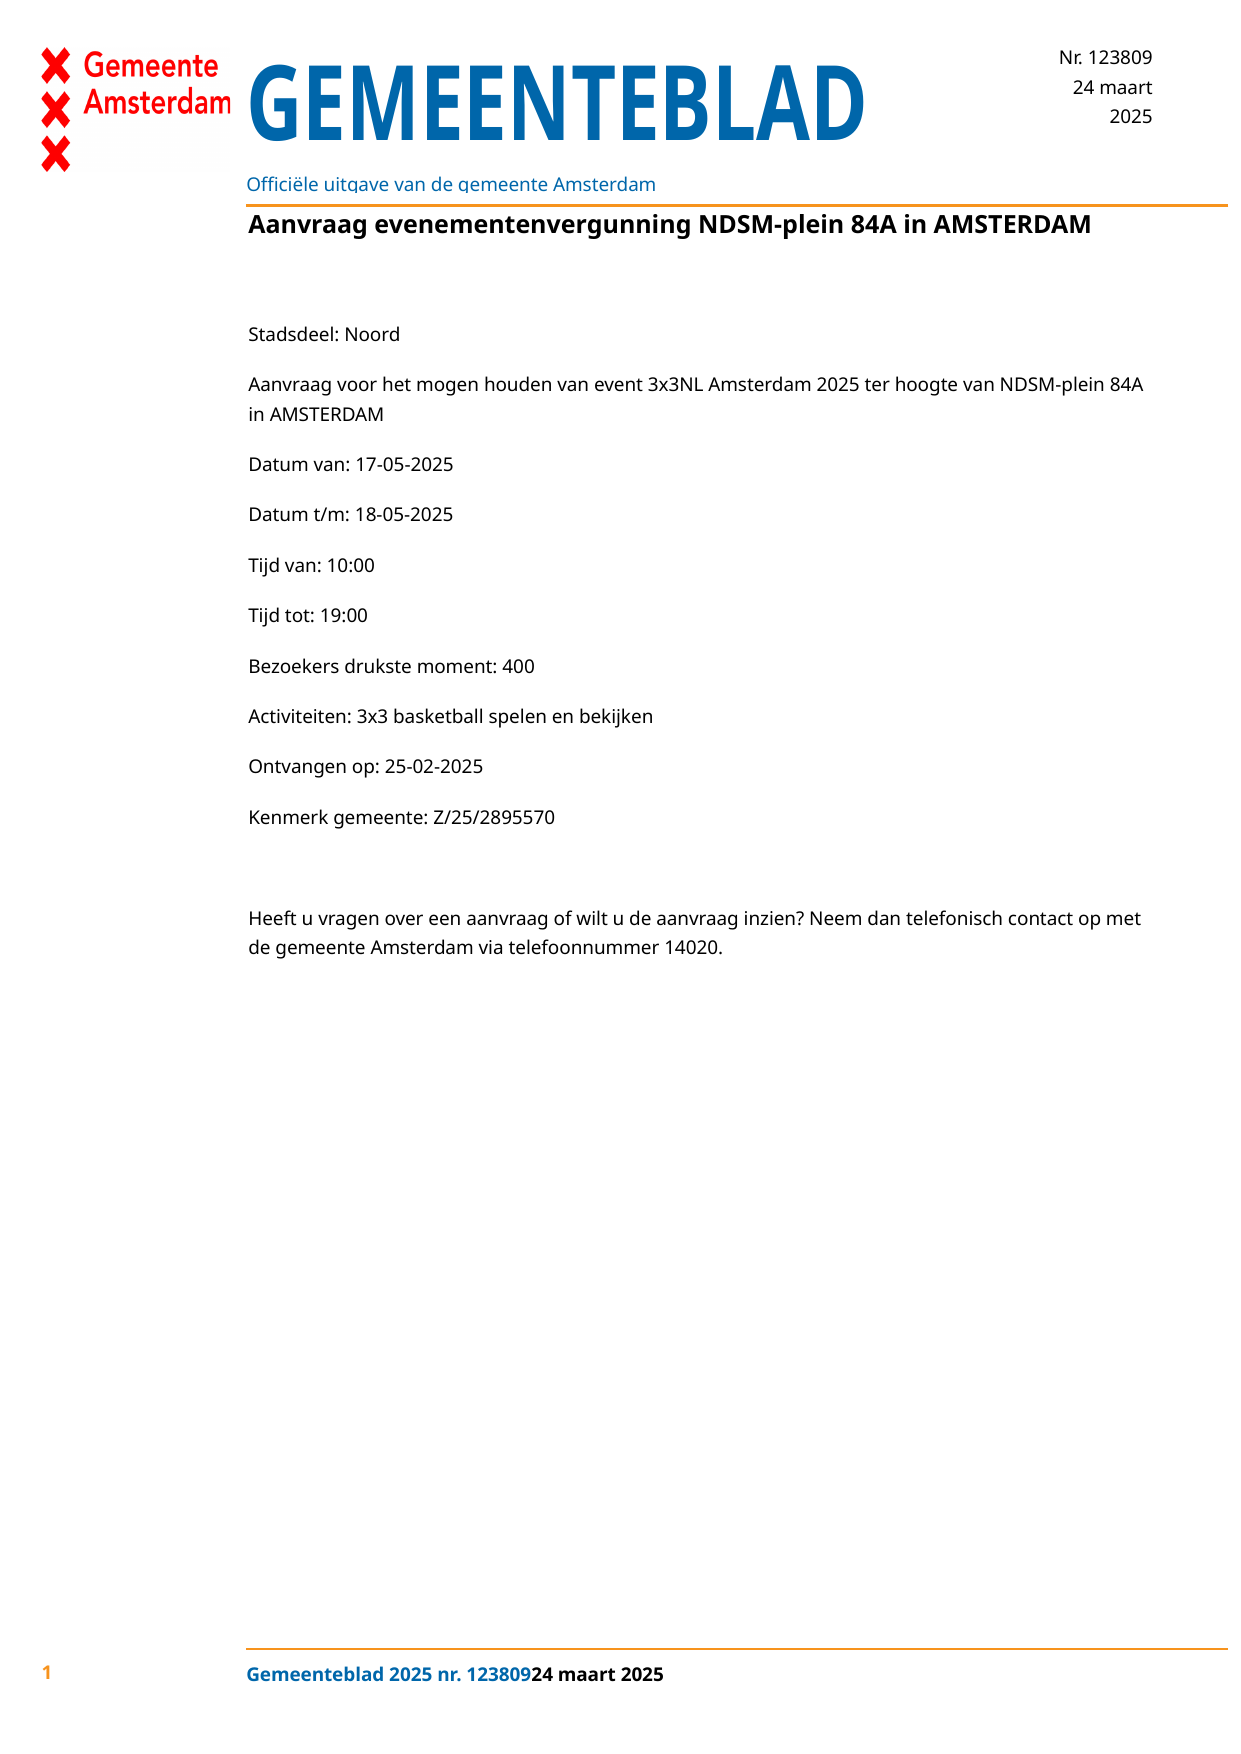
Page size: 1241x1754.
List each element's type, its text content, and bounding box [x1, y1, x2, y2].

picture [41, 47, 231, 172]
text Stadsdeel: Noord [248, 321, 1152, 346]
text Datum van: 17-05-2025 [248, 451, 1152, 477]
text Ontvangen op: 25-02-2025 [248, 754, 1152, 779]
text Activiteiten: 3x3 basketball spelen en bekijken [248, 703, 1152, 729]
text Aanvraag evenementenvergunning NDSM-plein 84A in AMSTERDAM [248, 207, 1152, 241]
text Tijd tot: 19:00 [248, 602, 1152, 628]
text Tijd van: 10:00 [248, 552, 1152, 578]
text Bezoekers drukste moment: 400 [248, 653, 1152, 678]
text Datum t/m: 18-05-2025 [248, 502, 1152, 527]
text Heeft u vragen over een aanvraag of wilt u de aanvraag inzien? Neem dan telefonisch contact op met de gemeente Amsterdam via telefoonnummer 14020. [248, 905, 1152, 960]
text Aanvraag voor het mogen houden van event 3x3NL Amsterdam 2025 ter hoogte van NDSM-plein 84A in AMSTERDAM [248, 371, 1152, 426]
text Kenmerk gemeente: Z/25/2895570 [248, 804, 1152, 830]
